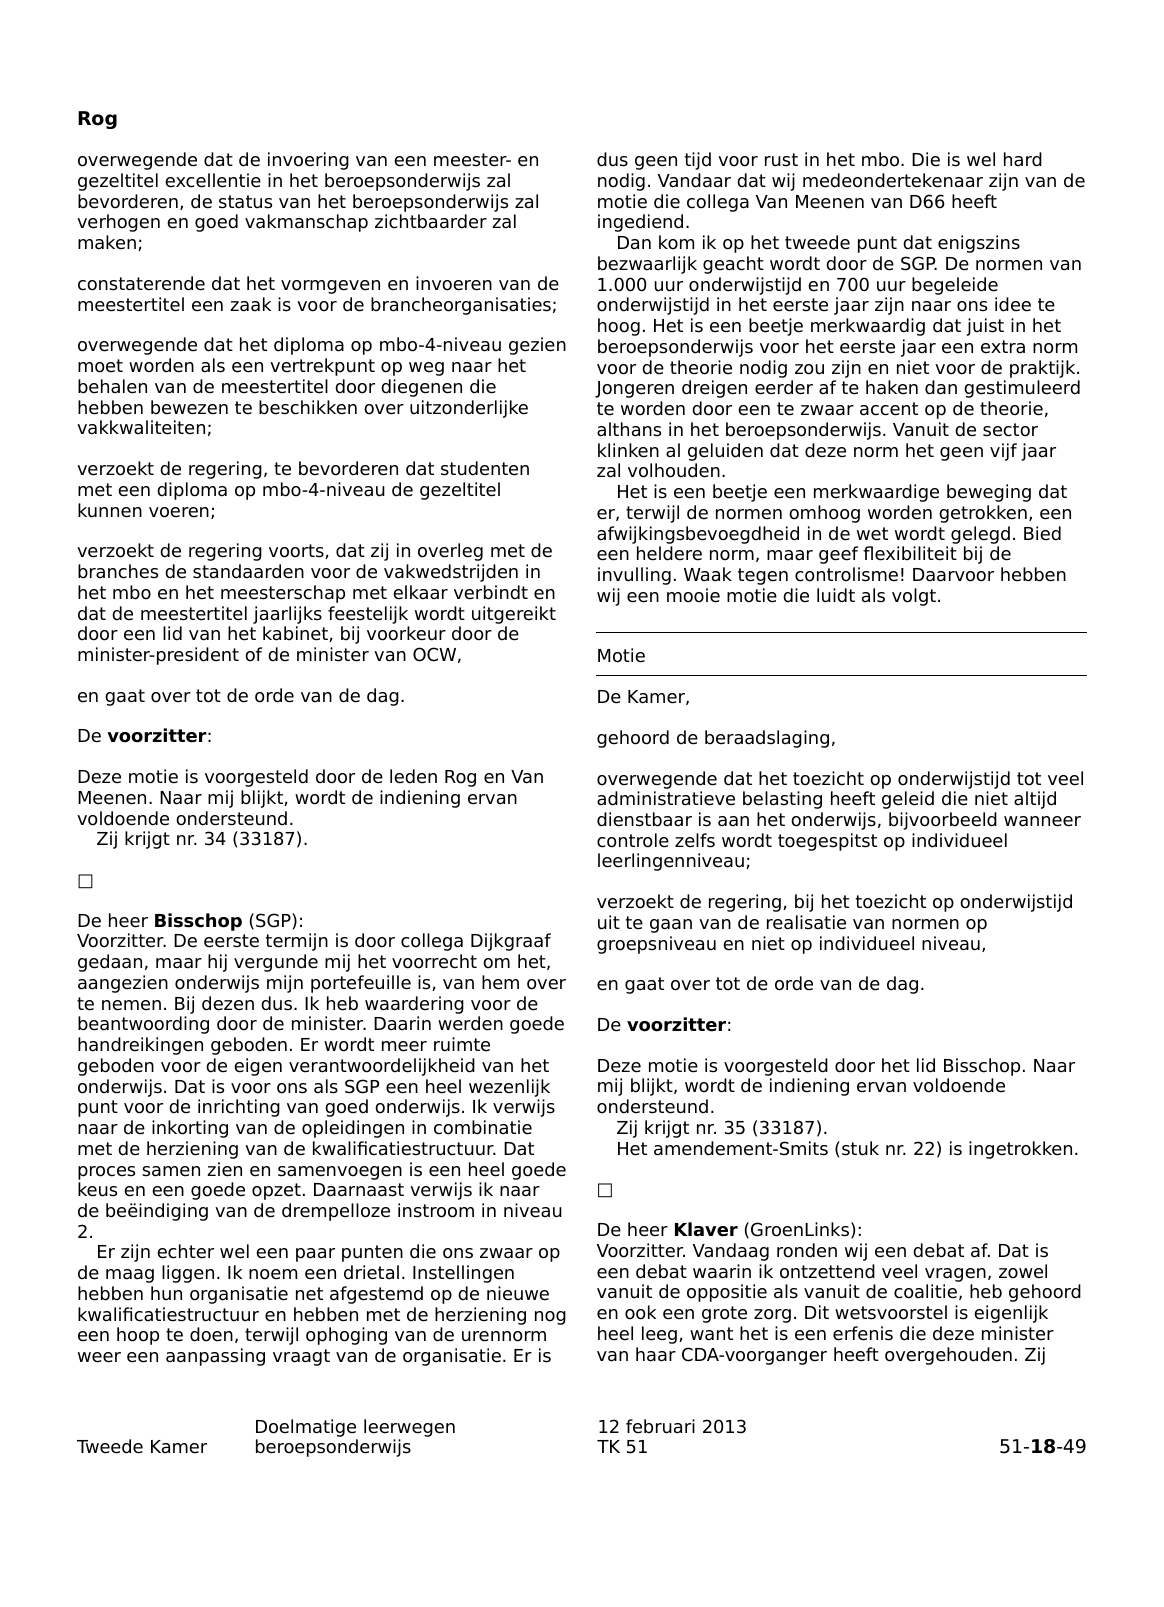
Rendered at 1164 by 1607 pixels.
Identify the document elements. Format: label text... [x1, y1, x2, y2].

text Er zijn echter wel een paar punten die ons zwaar op de maag liggen. Ik noem een drietal. Instellingen hebben hun organisatie net afgestemd op de nieuwe kwalificatiestructuur en hebben met de herziening nog een hoop te doen, terwijl ophoging van de urennorm weer een aanpassing vraagt van de organisatie. Er is [77, 1242, 567, 1367]
text verzoekt de regering, te bevorderen dat studenten met een diploma op mbo-4-niveau de gezeltitel kunnen voeren; [77, 459, 567, 521]
text Het amendement-Smits (stuk nr. 22) is ingetrokken. [596, 1138, 1087, 1159]
text en gaat over tot de orde van de dag. [77, 686, 567, 706]
text en gaat over tot de orde van de dag. [596, 974, 1087, 995]
text dus geen tijd voor rust in het mbo. Die is wel hard nodig. Vandaar dat wij medeondertekenaar zijn van de motie die collega Van Meenen van D66 heeft ingediend. [596, 150, 1087, 233]
text □ [77, 870, 567, 891]
text De voorzitter: [77, 726, 567, 747]
text verzoekt de regering, bij het toezicht op onderwijstijd uit te gaan van de realisatie van normen op groepsniveau en niet op individueel niveau, [596, 892, 1087, 954]
text overwegende dat het diploma op mbo-4-niveau gezien moet worden als een vertrekpunt op weg naar het behalen van de meestertitel door diegenen die hebben bewezen te beschikken over uitzonderlijke vakkwaliteiten; [77, 335, 567, 439]
text De heer Klaver (GroenLinks): [596, 1220, 1087, 1241]
text constaterende dat het vormgeven en invoeren van de meestertitel een zaak is voor de brancheorganisaties; [77, 274, 567, 315]
text De Kamer, [596, 687, 1087, 708]
text Voorzitter. Vandaag ronden wij een debat af. Dat is een debat waarin ik ontzettend veel vragen, zowel vanuit de oppositie als vanuit de coalitie, heb gehoord en ook een grote zorg. Dit wetsvoorstel is eigenlijk heel leeg, want het is een erfenis die deze minister van haar CDA-voorganger heeft overgehouden. Zij [596, 1241, 1087, 1365]
text Zij krijgt nr. 34 (33187). [77, 829, 567, 850]
text gehoord de beraadslaging, [596, 728, 1087, 748]
text Dan kom ik op het tweede punt dat enigszins bezwaarlijk geacht wordt door de SGP. De normen van 1.000 uur onderwijstijd en 700 uur begeleide onderwijstijd in het eerste jaar zijn naar ons idee te hoog. Het is een beetje merkwaardig dat juist in het beroepsonderwijs voor het eerste jaar een extra norm voor de theorie nodig zou zijn en niet voor de praktijk. Jongeren dreigen eerder af te haken dan gestimuleerd te worden door een te zwaar accent op de theorie, althans in het beroepsonderwijs. Vanuit de sector klinken al geluiden dat deze norm het geen vijf jaar zal volhouden. [596, 233, 1087, 482]
text overwegende dat de invoering van een meester- en gezeltitel excellentie in het beroepsonderwijs zal bevorderen, de status van het beroepsonderwijs zal verhogen en goed vakmanschap zichtbaarder zal maken; [77, 150, 567, 254]
text Motie [596, 646, 1087, 667]
text □ [596, 1179, 1087, 1200]
text Het is een beetje een merkwaardige beweging dat er, terwijl de normen omhoog worden getrokken, een afwijkingsbevoegdheid in de wet wordt gelegd. Bied een heldere norm, maar geef flexibiliteit bij de invulling. Waak tegen controlisme! Daarvoor hebben wij een mooie motie die luidt als volgt. [596, 482, 1087, 606]
text De voorzitter: [596, 1015, 1087, 1036]
text Voorzitter. De eerste termijn is door collega Dijkgraaf gedaan, maar hij vergunde mij het voorrecht om het, aangezien onderwijs mijn portefeuille is, van hem over te nemen. Bij dezen dus. Ik heb waardering voor de beantwoording door de minister. Daarin werden goede handreikingen geboden. Er wordt meer ruimte geboden voor de eigen verantwoordelijkheid van het onderwijs. Dat is voor ons als SGP een heel wezenlijk punt voor de inrichting van goed onderwijs. Ik verwijs naar de inkorting van de opleidingen in combinatie met de herziening van de kwalificatiestructuur. Dat proces samen zien en samenvoegen is een heel goede keus en een goede opzet. Daarnaast verwijs ik naar de beëindiging van de drempelloze instroom in niveau 2. [77, 931, 567, 1242]
text overwegende dat het toezicht op onderwijstijd tot veel administratieve belasting heeft geleid die niet altijd dienstbaar is aan het onderwijs, bijvoorbeeld wanneer controle zelfs wordt toegespitst op individueel leerlingenniveau; [596, 768, 1087, 872]
text verzoekt de regering voorts, dat zij in overleg met de branches de standaarden voor de vakwedstrijden in het mbo en het meesterschap met elkaar verbindt en dat de meestertitel jaarlijks feestelijk wordt uitgereikt door een lid van het kabinet, bij voorkeur door de minister-president of de minister van OCW, [77, 541, 567, 666]
text Zij krijgt nr. 35 (33187). [596, 1118, 1087, 1138]
text De heer Bisschop (SGP): [77, 911, 567, 931]
text Deze motie is voorgesteld door de leden Rog en Van Meenen. Naar mij blijkt, wordt de indiening ervan voldoende ondersteund. [77, 767, 567, 829]
text Deze motie is voorgesteld door het lid Bisschop. Naar mij blijkt, wordt de indiening ervan voldoende ondersteund. [596, 1056, 1087, 1118]
